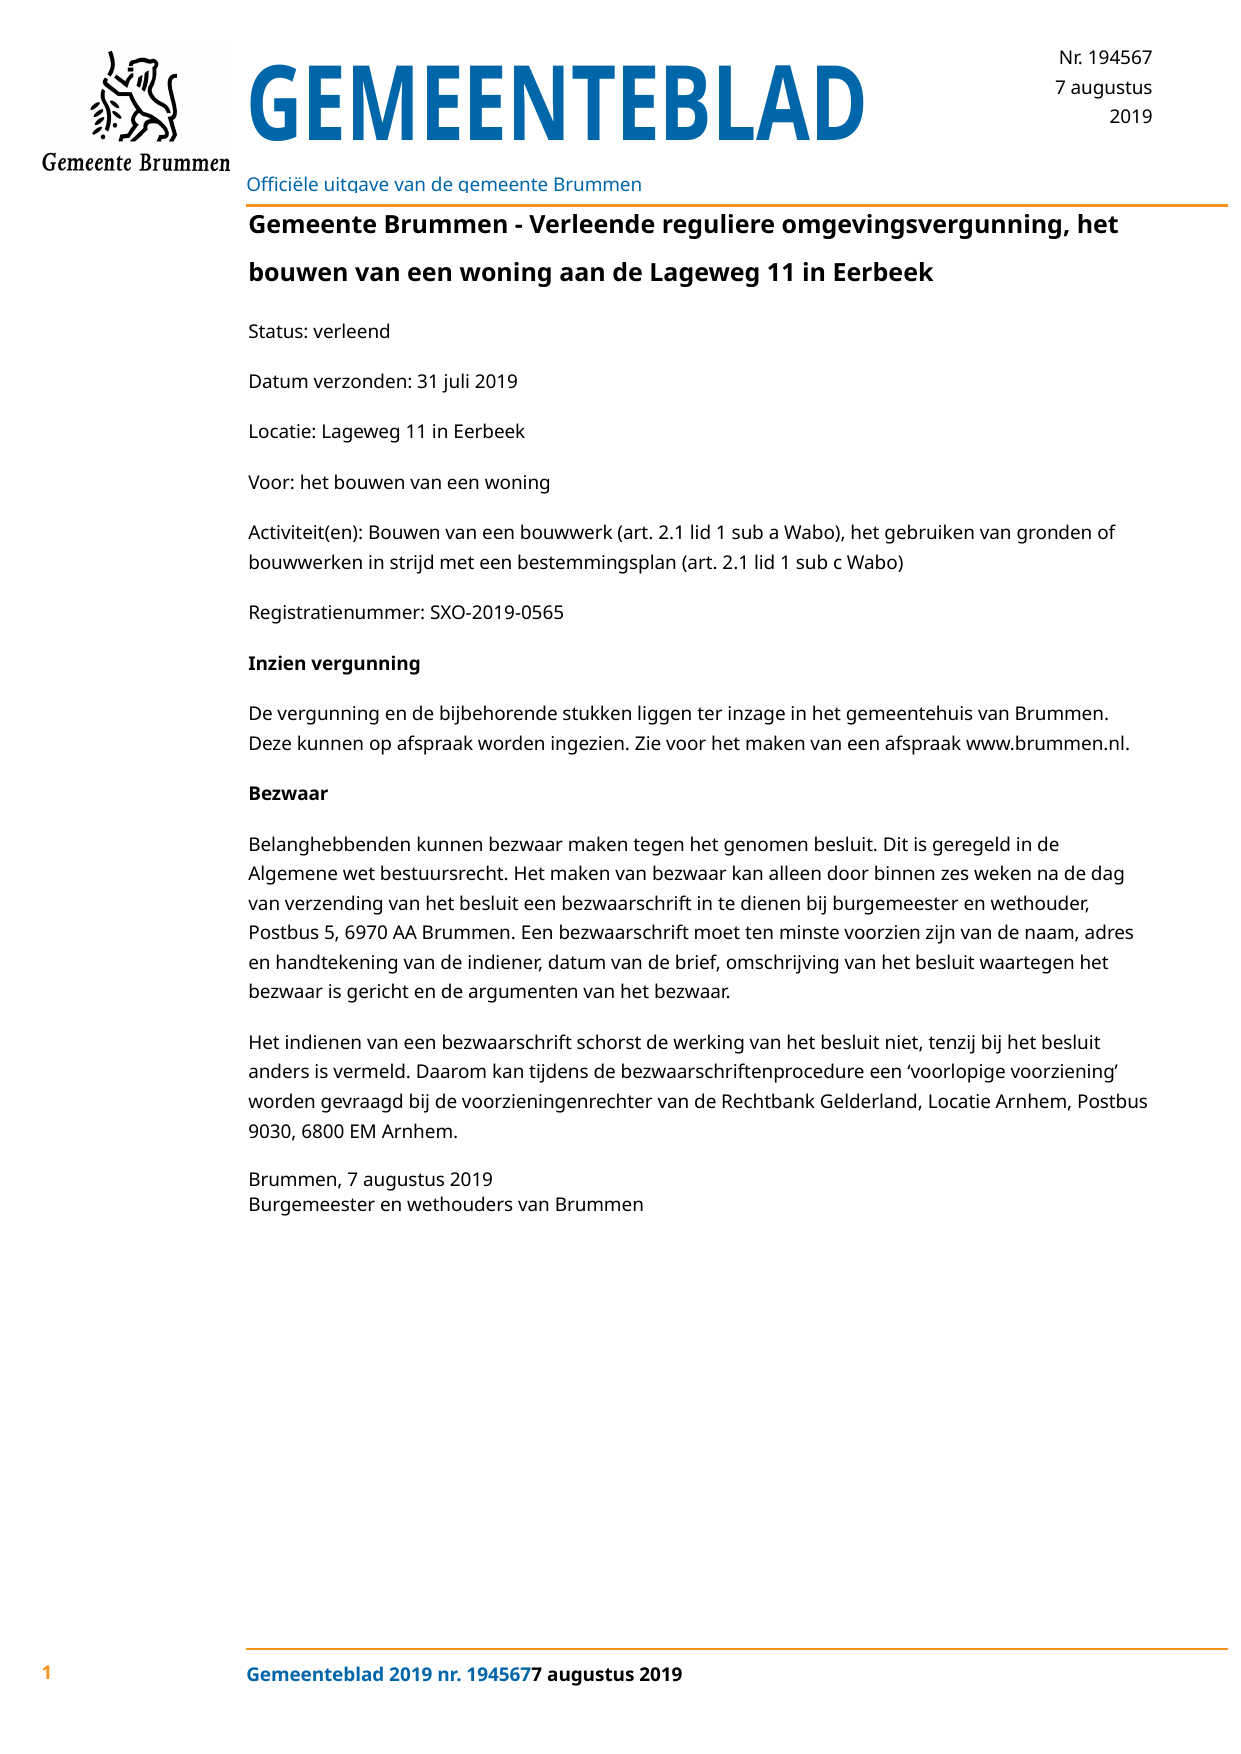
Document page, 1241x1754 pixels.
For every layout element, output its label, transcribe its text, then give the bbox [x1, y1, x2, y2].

text De vergunning en de bijbehorende stukken liggen ter inzage in het gemeentehuis van Brummen. Deze kunnen op afspraak worden ingezien. Zie voor het maken van een afspraak www.brummen.nl. [248, 700, 1152, 756]
text Burgemeester en wethouders van Brummen [248, 1191, 1152, 1217]
text Het indienen van een bezwaarschrift schorst de werking van het besluit niet, tenzij bij het besluit anders is vermeld. Daarom kan tijdens de bezwaarschriftenprocedure een ‘voorlopige voorziening’ worden gevraagd bij de voorzieningenrechter van de Rechtbank Gelderland, Locatie Arnhem, Postbus 9030, 6800 EM Arnhem. [248, 1029, 1152, 1144]
text Voor: het bouwen van een woning [248, 469, 1152, 495]
text Status: verleend [248, 318, 1152, 344]
text Bezwaar [248, 780, 1152, 806]
text Datum verzonden: 31 juli 2019 [248, 368, 1152, 394]
text Activiteit(en): Bouwen van een bouwwerk (art. 2.1 lid 1 sub a Wabo), het gebruiken van gronden of bouwwerken in strijd met een bestemmingsplan (art. 2.1 lid 1 sub c Wabo) [248, 519, 1152, 575]
text Belanghebbenden kunnen bezwaar maken tegen het genomen besluit. Dit is geregeld in de Algemene wet bestuursrecht. Het maken van bezwaar kan alleen door binnen zes weken na de dag van verzending van het besluit een bezwaarschrift in te dienen bij burgemeester en wethouder, Postbus 5, 6970 AA Brummen. Een bezwaarschrift moet ten minste voorzien zijn van de naam, adres en handtekening van de indiener, datum van de brief, omschrijving van het besluit waartegen het bezwaar is gericht en de argumenten van het bezwaar. [248, 831, 1152, 1004]
text Brummen, 7 augustus 2019 [248, 1166, 1152, 1191]
text Locatie: Lageweg 11 in Eerbeek [248, 419, 1152, 444]
text Gemeente Brummen - Verleende reguliere omgevingsvergunning, het bouwen van een woning aan de Lageweg 11 in Eerbeek [248, 207, 1152, 288]
picture [41, 47, 231, 172]
text Inzien vergunning [248, 650, 1152, 676]
text Registratienummer: SXO-2019-0565 [248, 599, 1152, 625]
